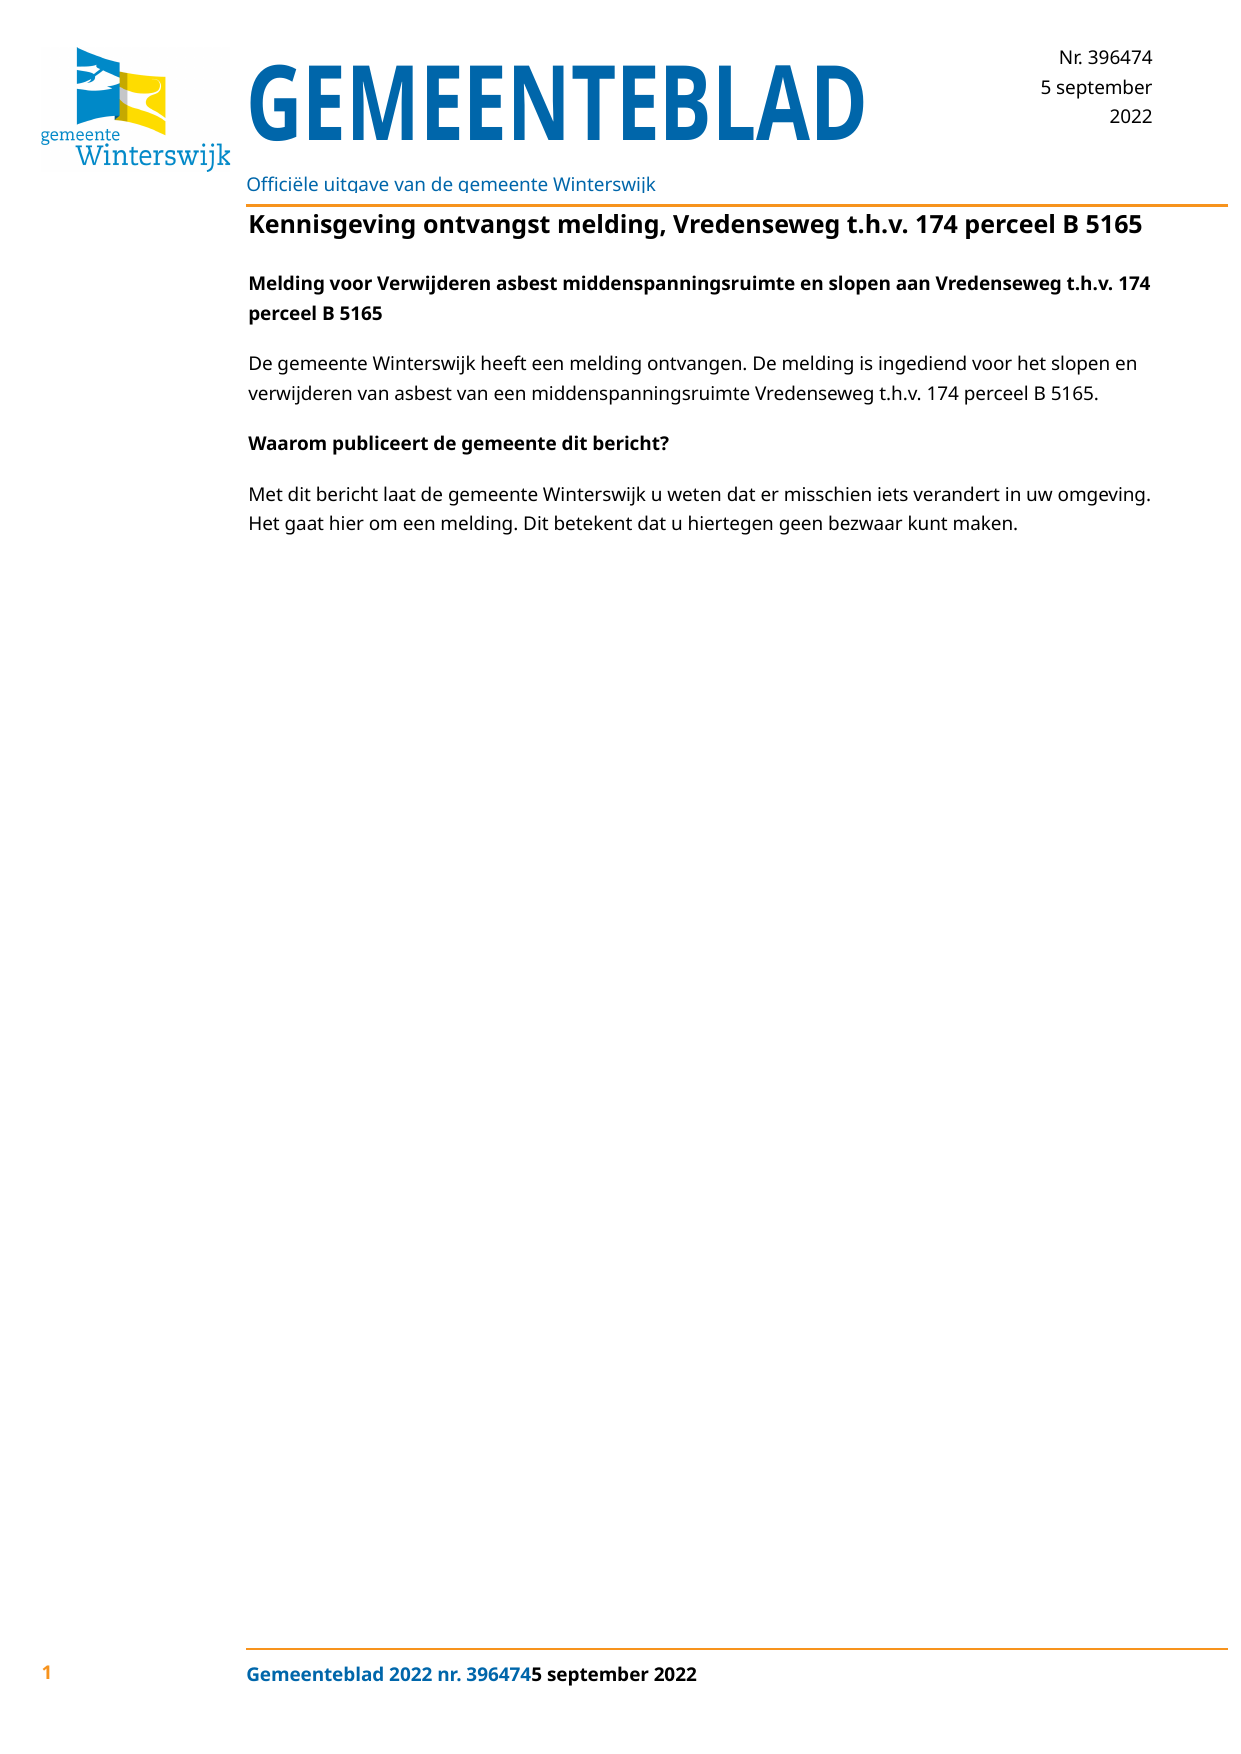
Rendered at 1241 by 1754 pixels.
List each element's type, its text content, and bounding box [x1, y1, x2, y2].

picture [41, 47, 231, 172]
picture [225, 153, 231, 162]
text Waarom publiceert de gemeente dit bericht? [248, 430, 1152, 456]
text Melding voor Verwijderen asbest middenspanningsruimte en slopen aan Vredenseweg t.h.v. 174 perceel B 5165 [248, 270, 1152, 326]
text Met dit bericht laat de gemeente Winterswijk u weten dat er misschien iets verandert in uw omgeving. Het gaat hier om een melding. Dit betekent dat u hiertegen geen bezwaar kunt maken. [248, 481, 1152, 536]
text Kennisgeving ontvangst melding, Vredenseweg t.h.v. 174 perceel B 5165 [248, 207, 1152, 241]
text De gemeente Winterswijk heeft een melding ontvangen. De melding is ingediend voor het slopen en verwijderen van asbest van een middenspanningsruimte Vredenseweg t.h.v. 174 perceel B 5165. [248, 350, 1152, 406]
